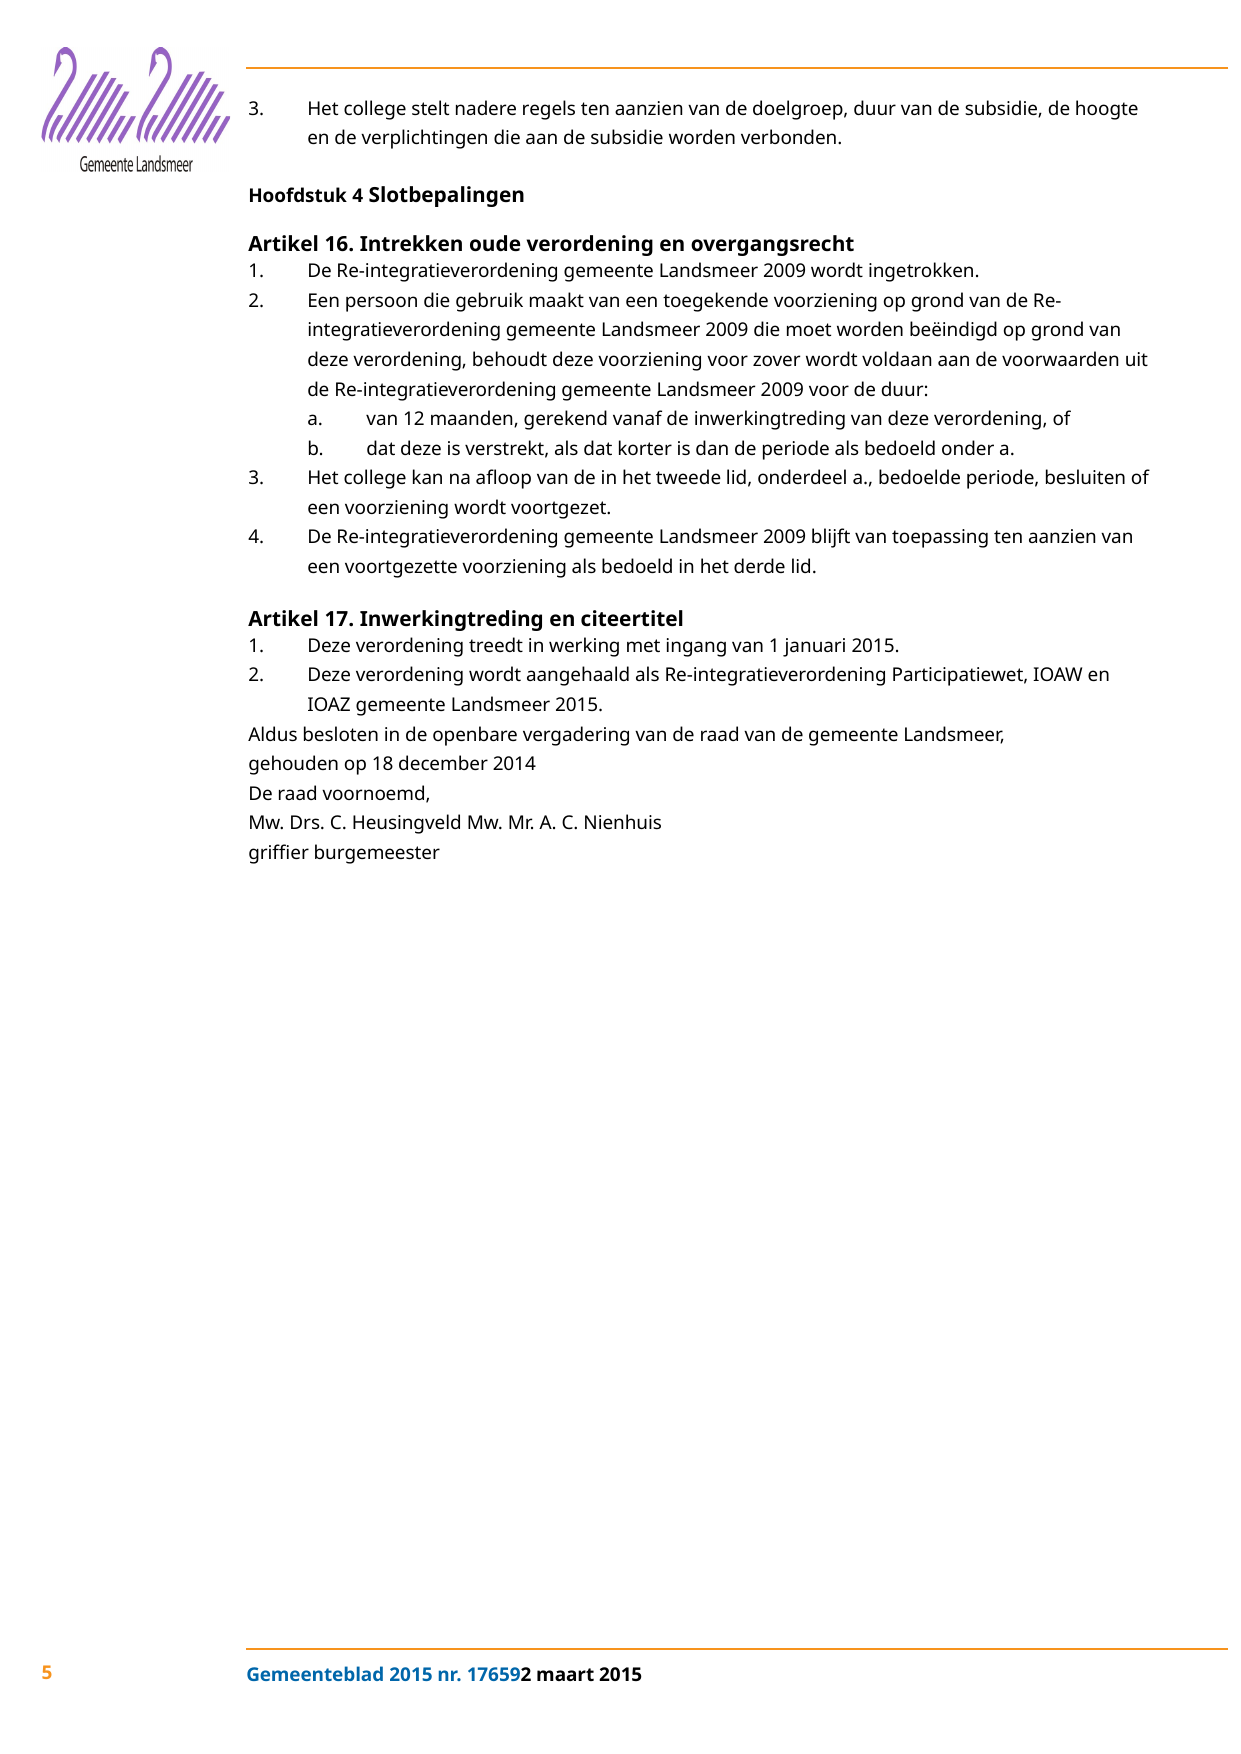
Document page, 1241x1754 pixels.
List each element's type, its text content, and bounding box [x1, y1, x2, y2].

text griffier burgemeester [248, 839, 1152, 865]
text Mw. Drs. C. Heusingveld Mw. Mr. A. C. Nienhuis [248, 809, 1152, 835]
list Het college stelt nadere regels ten aanzien van de doelgroep, duur van de subsidie, de hoogte en de verplichtingen die aan de subsidie worden verbonden. [248, 95, 1152, 150]
text De raad voornoemd, [248, 780, 1152, 806]
text Artikel 16. Intrekken oude verordening en overgangsrecht [248, 229, 1152, 257]
text Hoofdstuk 4 Slotbepalingen [248, 180, 1152, 208]
list Deze verordening treedt in werking met ingang van 1 januari 2015. [248, 632, 1152, 658]
list De Re-integratieverordening gemeente Landsmeer 2009 wordt ingetrokken. [248, 257, 1152, 283]
list van 12 maanden, gerekend vanaf de inwerkingtreding van deze verordening, of [307, 405, 1152, 431]
text Artikel 17. Inwerkingtreding en citeertitel [248, 604, 1152, 632]
picture [41, 47, 231, 172]
list Het college kan na afloop van de in het tweede lid, onderdeel a., bedoelde periode, besluiten of een voorziening wordt voortgezet. [248, 464, 1152, 520]
list Deze verordening wordt aangehaald als Re-integratieverordening Participatiewet, IOAW en IOAZ gemeente Landsmeer 2015. [248, 662, 1152, 717]
list dat deze is verstrekt, als dat korter is dan de periode als bedoeld onder a. [307, 435, 1152, 461]
list De Re-integratieverordening gemeente Landsmeer 2009 blijft van toepassing ten aanzien van een voortgezette voorziening als bedoeld in het derde lid. [248, 524, 1152, 579]
text Aldus besloten in de openbare vergadering van de raad van de gemeente Landsmeer, [248, 721, 1152, 747]
text gehouden op 18 december 2014 [248, 750, 1152, 776]
list Een persoon die gebruik maakt van een toegekende voorziening op grond van de Re-integratieverordening gemeente Landsmeer 2009 die moet worden beëindigd op grond van deze verordening, behoudt deze voorziening voor zover wordt voldaan aan de voorwaarden uit de Re-integratieverordening gemeente Landsmeer 2009 voor de duur: [248, 287, 1152, 401]
